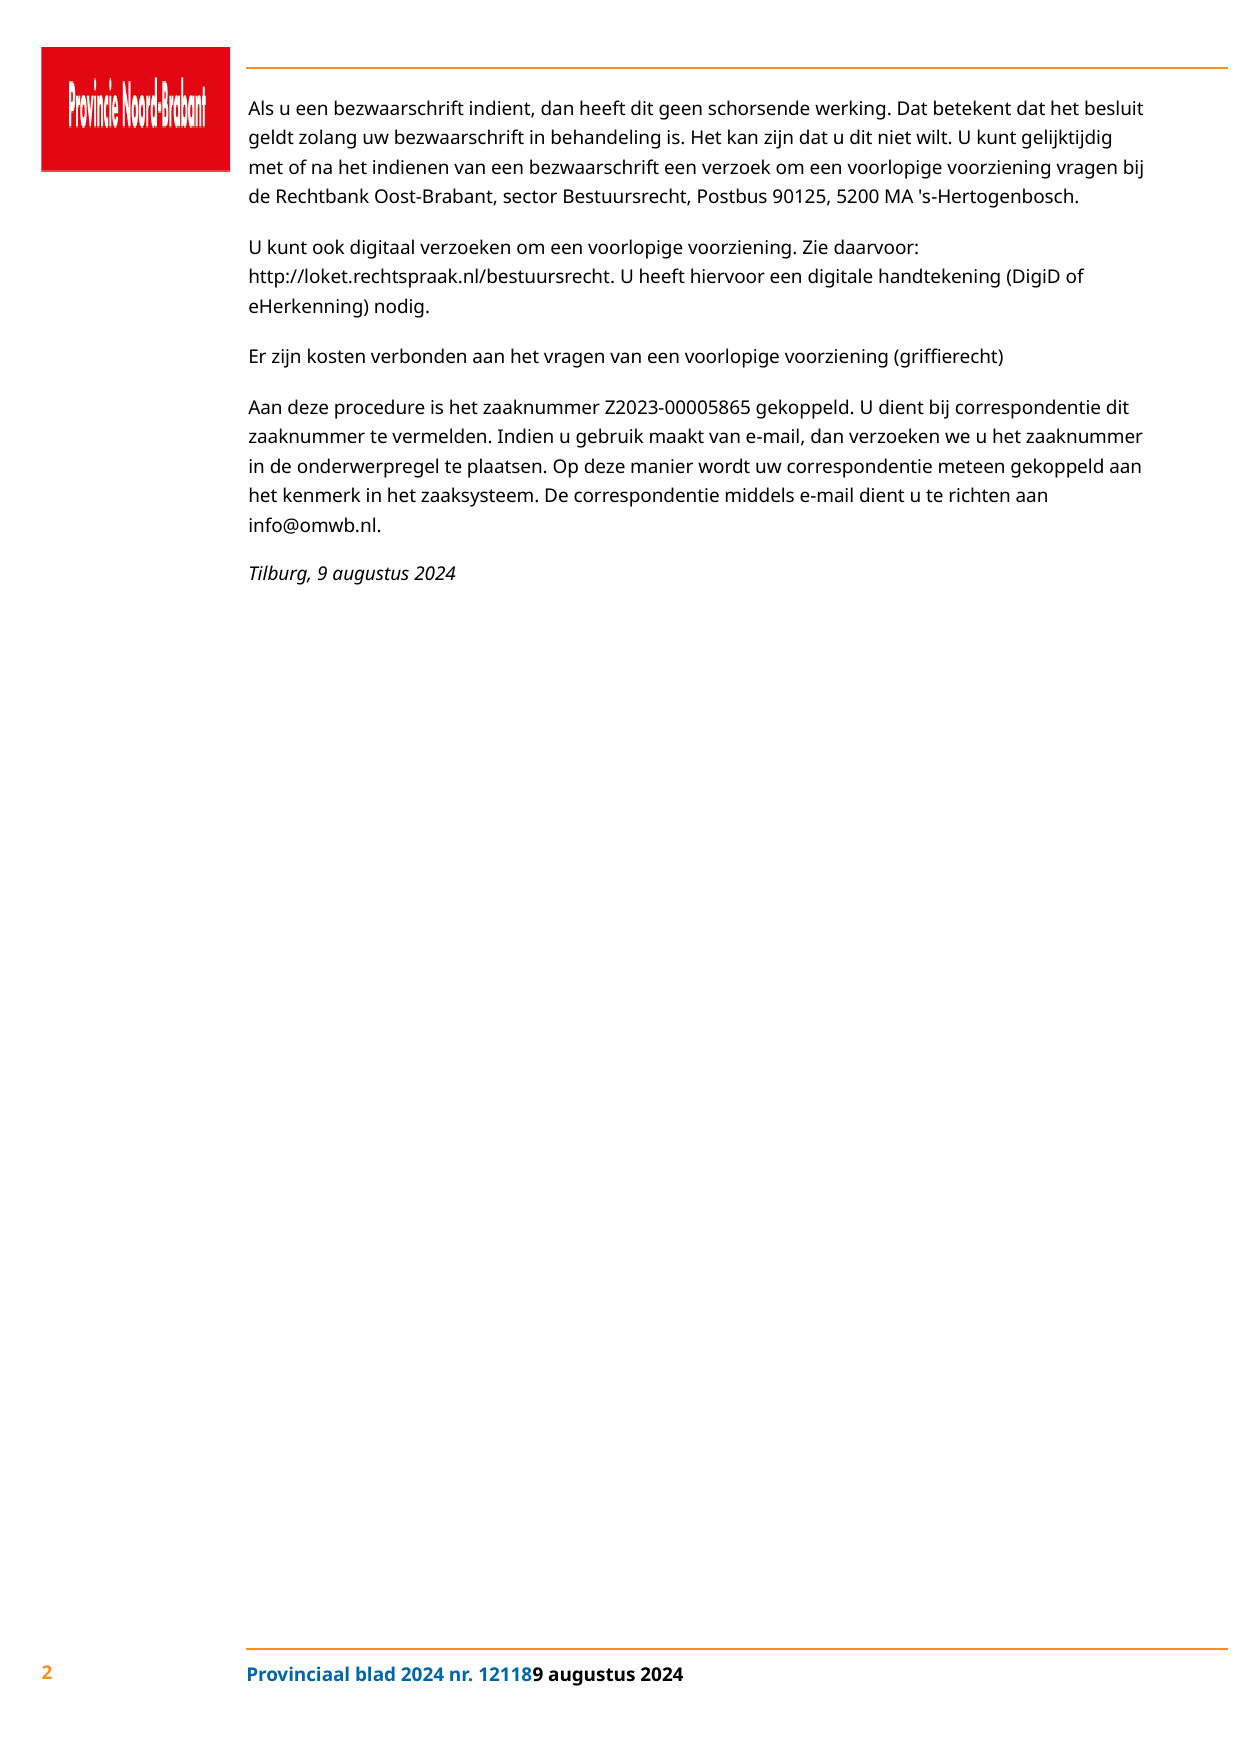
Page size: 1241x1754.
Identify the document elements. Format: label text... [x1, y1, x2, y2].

text U kunt ook digitaal verzoeken om een voorlopige voorziening. Zie daarvoor: http://loket.rechtspraak.nl/bestuursrecht. U heeft hiervoor een digitale handtekening (DigiD of eHerkenning) nodig. [248, 234, 1152, 319]
picture [41, 47, 231, 172]
text Als u een bezwaarschrift indient, dan heeft dit geen schorsende werking. Dat betekent dat het besluit geldt zolang uw bezwaarschrift in behandeling is. Het kan zijn dat u dit niet wilt. U kunt gelijktijdig met of na het indienen van een bezwaarschrift een verzoek om een voorlopige voorziening vragen bij de Rechtbank Oost-Brabant, sector Bestuursrecht, Postbus 90125, 5200 MA 's‑Hertogenbosch. [248, 95, 1152, 209]
text Tilburg, 9 augustus 2024 [248, 560, 1152, 586]
text Er zijn kosten verbonden aan het vragen van een voorlopige voorziening (griffierecht) [248, 343, 1152, 369]
text Aan deze procedure is het zaaknummer Z2023-00005865 gekoppeld. U dient bij correspondentie dit zaaknummer te vermelden. Indien u gebruik maakt van e-mail, dan verzoeken we u het zaaknummer in de onderwerpregel te plaatsen. Op deze manier wordt uw correspondentie meteen gekoppeld aan het kenmerk in het zaaksysteem. De correspondentie middels e-mail dient u te richten aan info@omwb.nl. [248, 394, 1152, 538]
